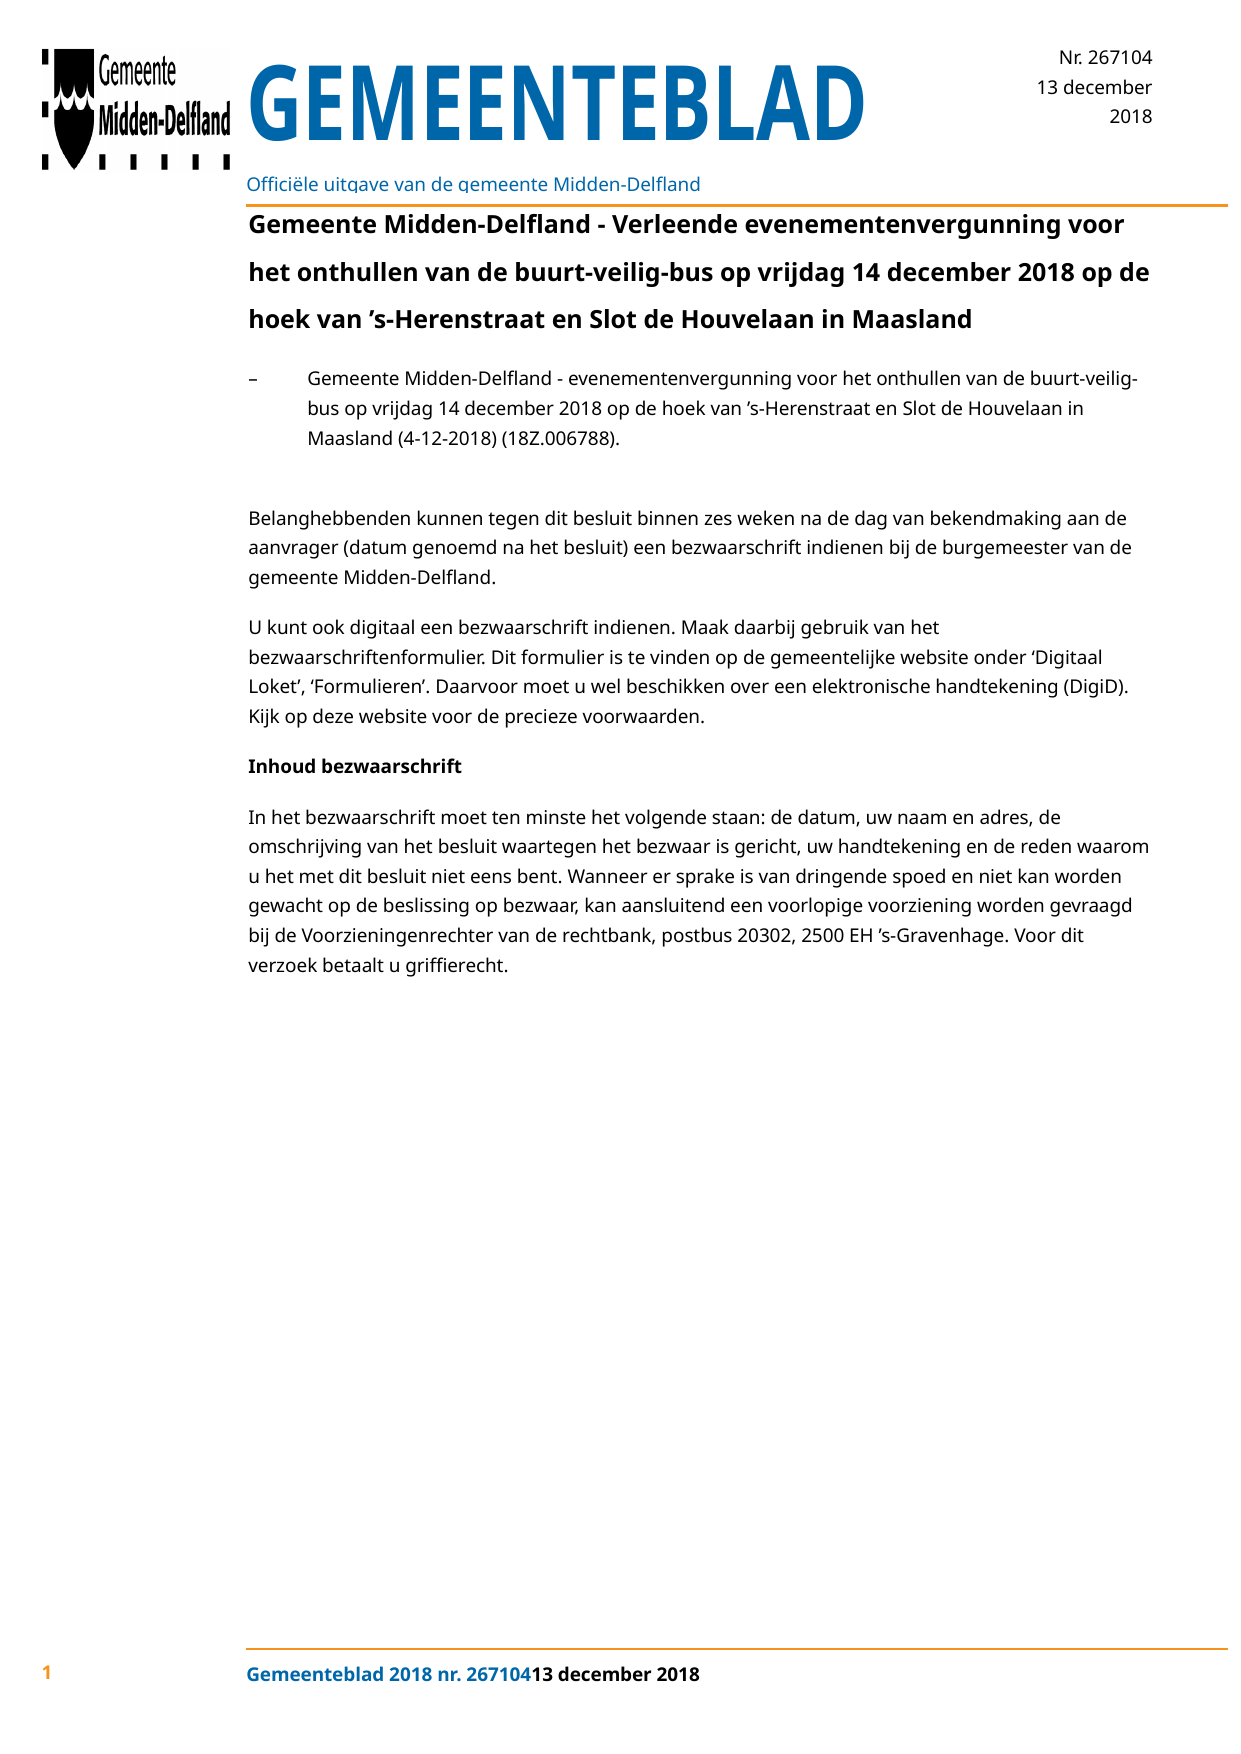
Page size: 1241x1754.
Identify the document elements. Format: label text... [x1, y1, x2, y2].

text Belanghebbenden kunnen tegen dit besluit binnen zes weken na de dag van bekendmaking aan de aanvrager (datum genoemd na het besluit) een bezwaarschrift indienen bij de burgemeester van de gemeente Midden-Delfland. [248, 505, 1152, 589]
picture [41, 47, 231, 172]
text U kunt ook digitaal een bezwaarschrift indienen. Maak daarbij gebruik van het bezwaarschriftenformulier. Dit formulier is te vinden op de gemeentelijke website onder ‘Digitaal Loket’, ‘Formulieren’. Daarvoor moet u wel beschikken over een elektronische handtekening (DigiD). Kijk op deze website voor de precieze voorwaarden. [248, 614, 1152, 729]
text In het bezwaarschrift moet ten minste het volgende staan: de datum, uw naam en adres, de omschrijving van het besluit waartegen het bezwaar is gericht, uw handtekening en de reden waarom u het met dit besluit niet eens bent. Wanneer er sprake is van dringende spoed en niet kan worden gewacht op de beslissing op bezwaar, kan aansluitend een voorlopige voorziening worden gevraagd bij de Voorzieningenrechter van de rechtbank, postbus 20302, 2500 EH ’s-Gravenhage. Voor dit verzoek betaalt u griffierecht. [248, 804, 1152, 977]
text Gemeente Midden-Delfland - Verleende evenementenvergunning voor het onthullen van de buurt-veilig-bus op vrijdag 14 december 2018 op de hoek van ’s-Herenstraat en Slot de Houvelaan in Maasland [248, 207, 1152, 336]
text Inhoud bezwaarschrift [248, 753, 1152, 779]
list Gemeente Midden-Delfland - evenementenvergunning voor het onthullen van de buurt-veilig-bus op vrijdag 14 december 2018 op de hoek van ’s-Herenstraat en Slot de Houvelaan in Maasland (4-12-2018) (18Z.006788). [248, 366, 1152, 450]
